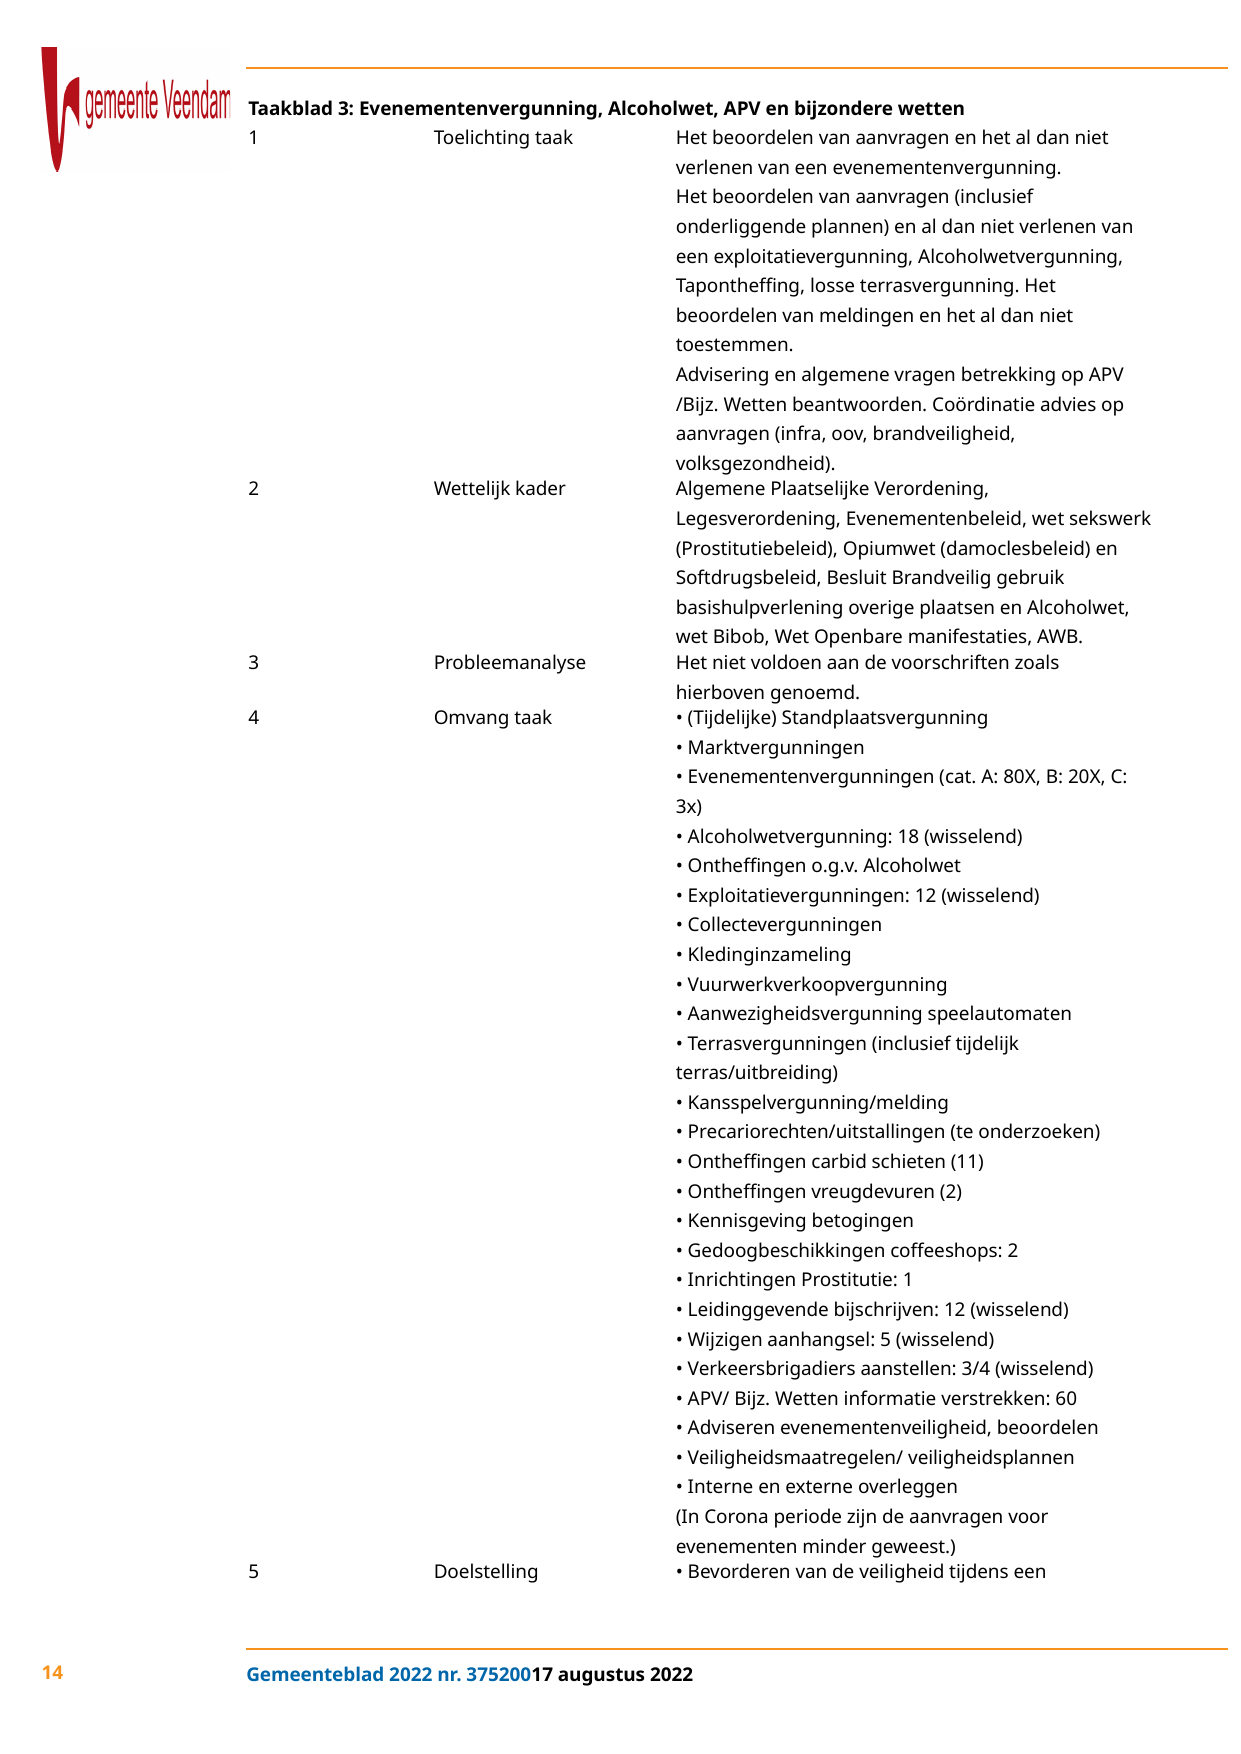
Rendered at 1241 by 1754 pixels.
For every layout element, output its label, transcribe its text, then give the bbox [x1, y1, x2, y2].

table_cell 3 [248, 649, 433, 704]
table_cell 4 [248, 705, 433, 1559]
table_cell Wettelijk kader [434, 476, 676, 649]
table_cell 2 [248, 476, 433, 649]
table_cell • Bevorderen van de veiligheid tijdens een [676, 1559, 1152, 1584]
picture [41, 47, 231, 172]
table_cell Omvang taak [434, 705, 676, 1559]
table_cell • (Tijdelijke) Standplaatsvergunning • Marktvergunningen • Evenementenvergunningen (cat. A: 80X, B: 20X, C: 3x) • Alcoholwetvergunning: 18 (wisselend) • Ontheffingen o.g.v. Alcoholwet • Exploitatievergunningen: 12 (wisselend) • Collectevergunningen • Kledinginzameling • Vuurwerkverkoopvergunning • Aanwezigheidsvergunning speelautomaten • Terrasvergunningen (inclusief tijdelijk terras/uitbreiding) • Kansspelvergunning/melding • Precariorechten/uitstallingen (te onderzoeken) • Ontheffingen carbid schieten (11) • Ontheffingen vreugdevuren (2) • Kennisgeving betogingen • Gedoogbeschikkingen coffeeshops: 2 • Inrichtingen Prostitutie: 1 • Leidinggevende bijschrijven: 12 (wisselend) • Wijzigen aanhangsel: 5 (wisselend) • Verkeersbrigadiers aanstellen: 3/4 (wisselend) • APV/ Bijz. Wetten informatie verstrekken: 60 • Adviseren evenementenveiligheid, beoordelen • Veiligheidsmaatregelen/ veiligheidsplannen • Interne en externe overleggen (In Corona periode zijn de aanvragen voor evenementen minder geweest.) [676, 705, 1152, 1559]
table_cell Algemene Plaatselijke Verordening, Legesverordening, Evenementenbeleid, wet sekswerk (Prostitutiebeleid), Opiumwet (damoclesbeleid) en Softdrugsbeleid, Besluit Brandveilig gebruik basishulpverlening overige plaatsen en Alcoholwet, wet Bibob, Wet Openbare manifestaties, AWB. [676, 476, 1152, 649]
table_header Toelichting taak [434, 125, 676, 476]
table_header Het beoordelen van aanvragen en het al dan niet verlenen van een evenementenvergunning. Het beoordelen van aanvragen (inclusief onderliggende plannen) en al dan niet verlenen van een exploitatievergunning, Alcoholwetvergunning, Tapontheffing, losse terrasvergunning. Het beoordelen van meldingen en het al dan niet toestemmen. Advisering en algemene vragen betrekking op APV /Bijz. Wetten beantwoorden. Coördinatie advies op aanvragen (infra, oov, brandveiligheid, volksgezondheid). [676, 125, 1152, 476]
table_cell Het niet voldoen aan de voorschriften zoals hierboven genoemd. [676, 649, 1152, 704]
table_cell Doelstelling [434, 1559, 676, 1584]
table_cell 5 [248, 1559, 433, 1584]
table_cell Probleemanalyse [434, 649, 676, 704]
table_header 1 [248, 125, 433, 476]
text Taakblad 3: Evenementenvergunning, Alcoholwet, APV en bijzondere wetten [248, 95, 1152, 121]
